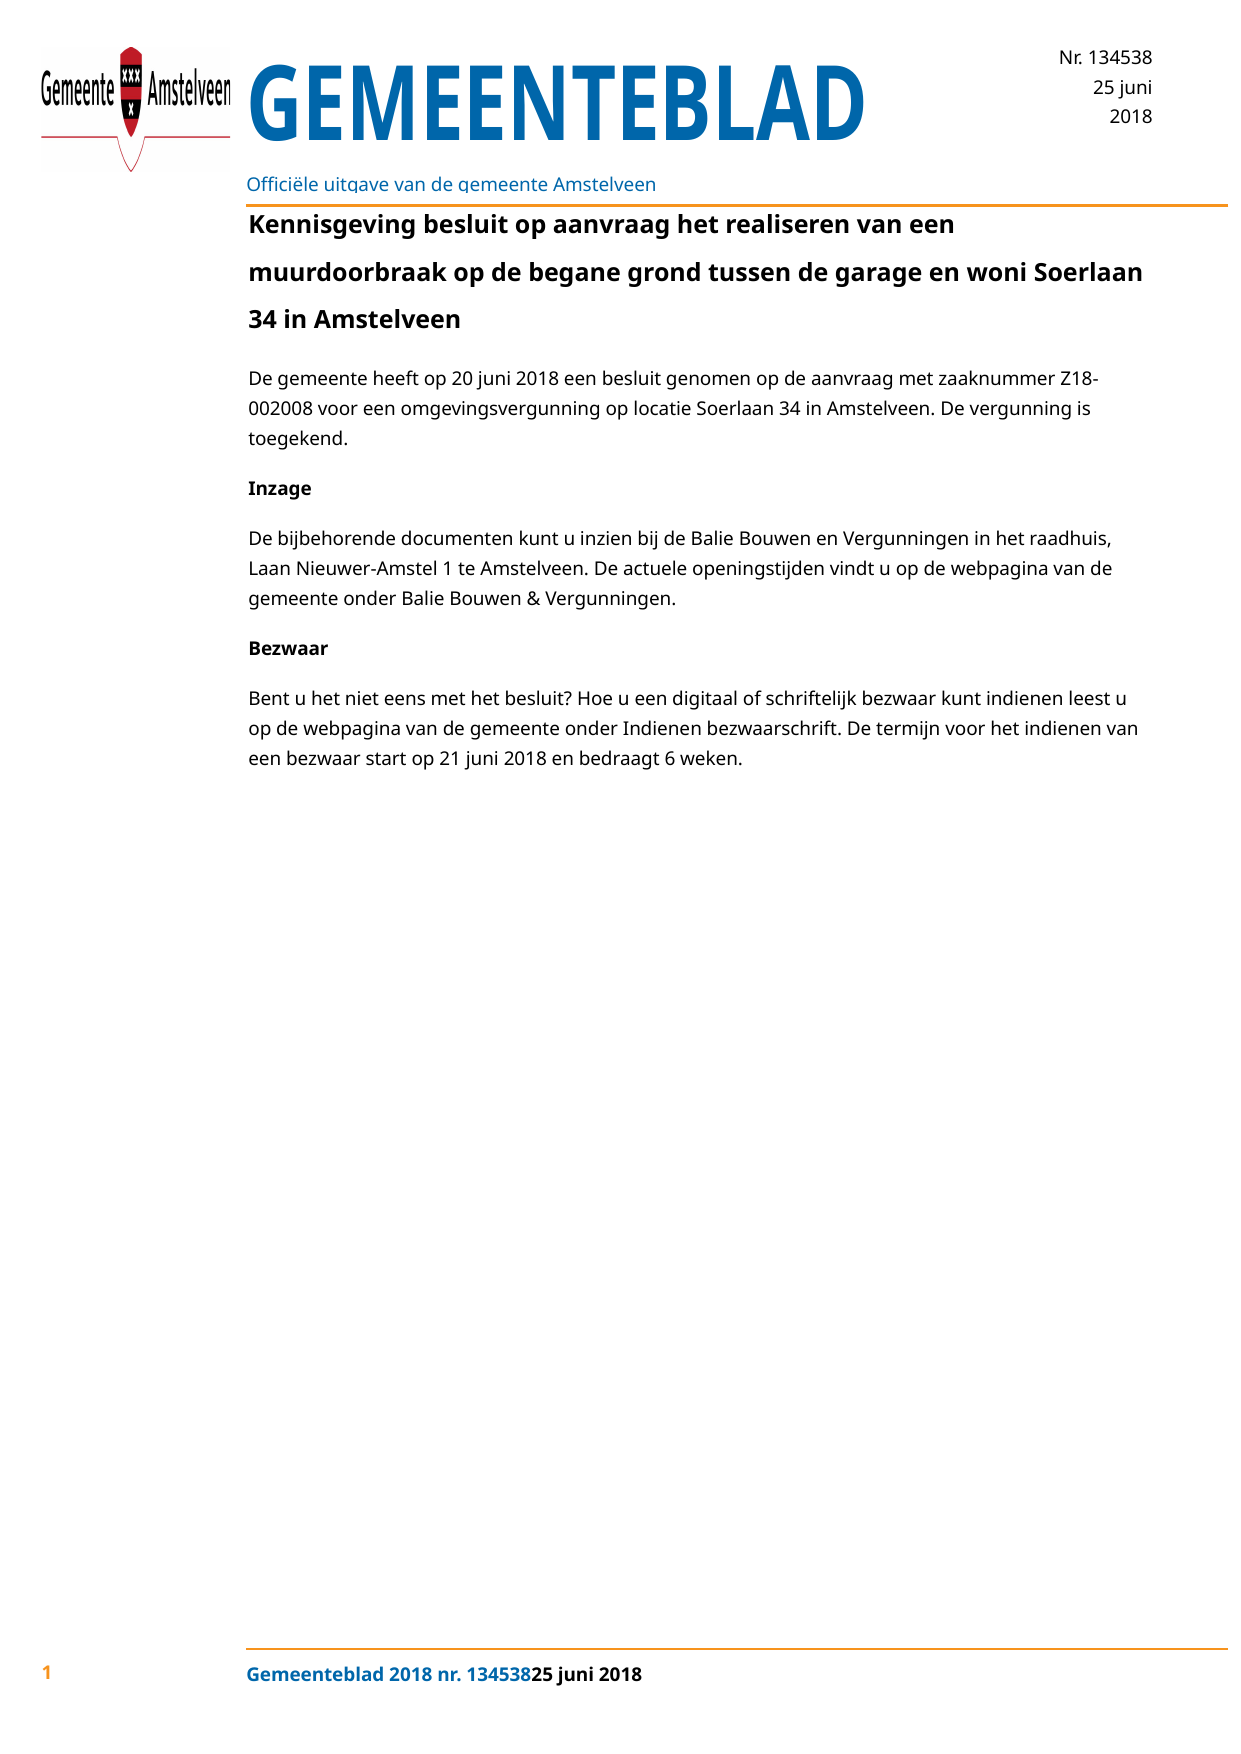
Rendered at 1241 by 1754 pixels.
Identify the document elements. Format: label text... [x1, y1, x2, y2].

picture [41, 47, 231, 172]
text De bijbehorende documenten kunt u inzien bij de Balie Bouwen en Vergunningen in het raadhuis, Laan Nieuwer-Amstel 1 te Amstelveen. De actuele openingstijden vindt u op de webpagina van de gemeente onder Balie Bouwen & Vergunningen. [248, 526, 1152, 610]
text Kennisgeving besluit op aanvraag het realiseren van een muurdoorbraak op de begane grond tussen de garage en woni Soerlaan 34 in Amstelveen [248, 207, 1152, 336]
text De gemeente heeft op 20 juni 2018 een besluit genomen op de aanvraag met zaaknummer Z18-002008 voor een omgevingsvergunning op locatie Soerlaan 34 in Amstelveen. De vergunning is toegekend. [248, 366, 1152, 450]
text Inzage [248, 475, 1152, 501]
text Bent u het niet eens met het besluit? Hoe u een digitaal of schriftelijk bezwaar kunt indienen leest u op de webpagina van de gemeente onder Indienen bezwaarschrift. De termijn voor het indienen van een bezwaar start op 21 juni 2018 en bedraagt 6 weken. [248, 686, 1152, 770]
text Bezwaar [248, 635, 1152, 661]
